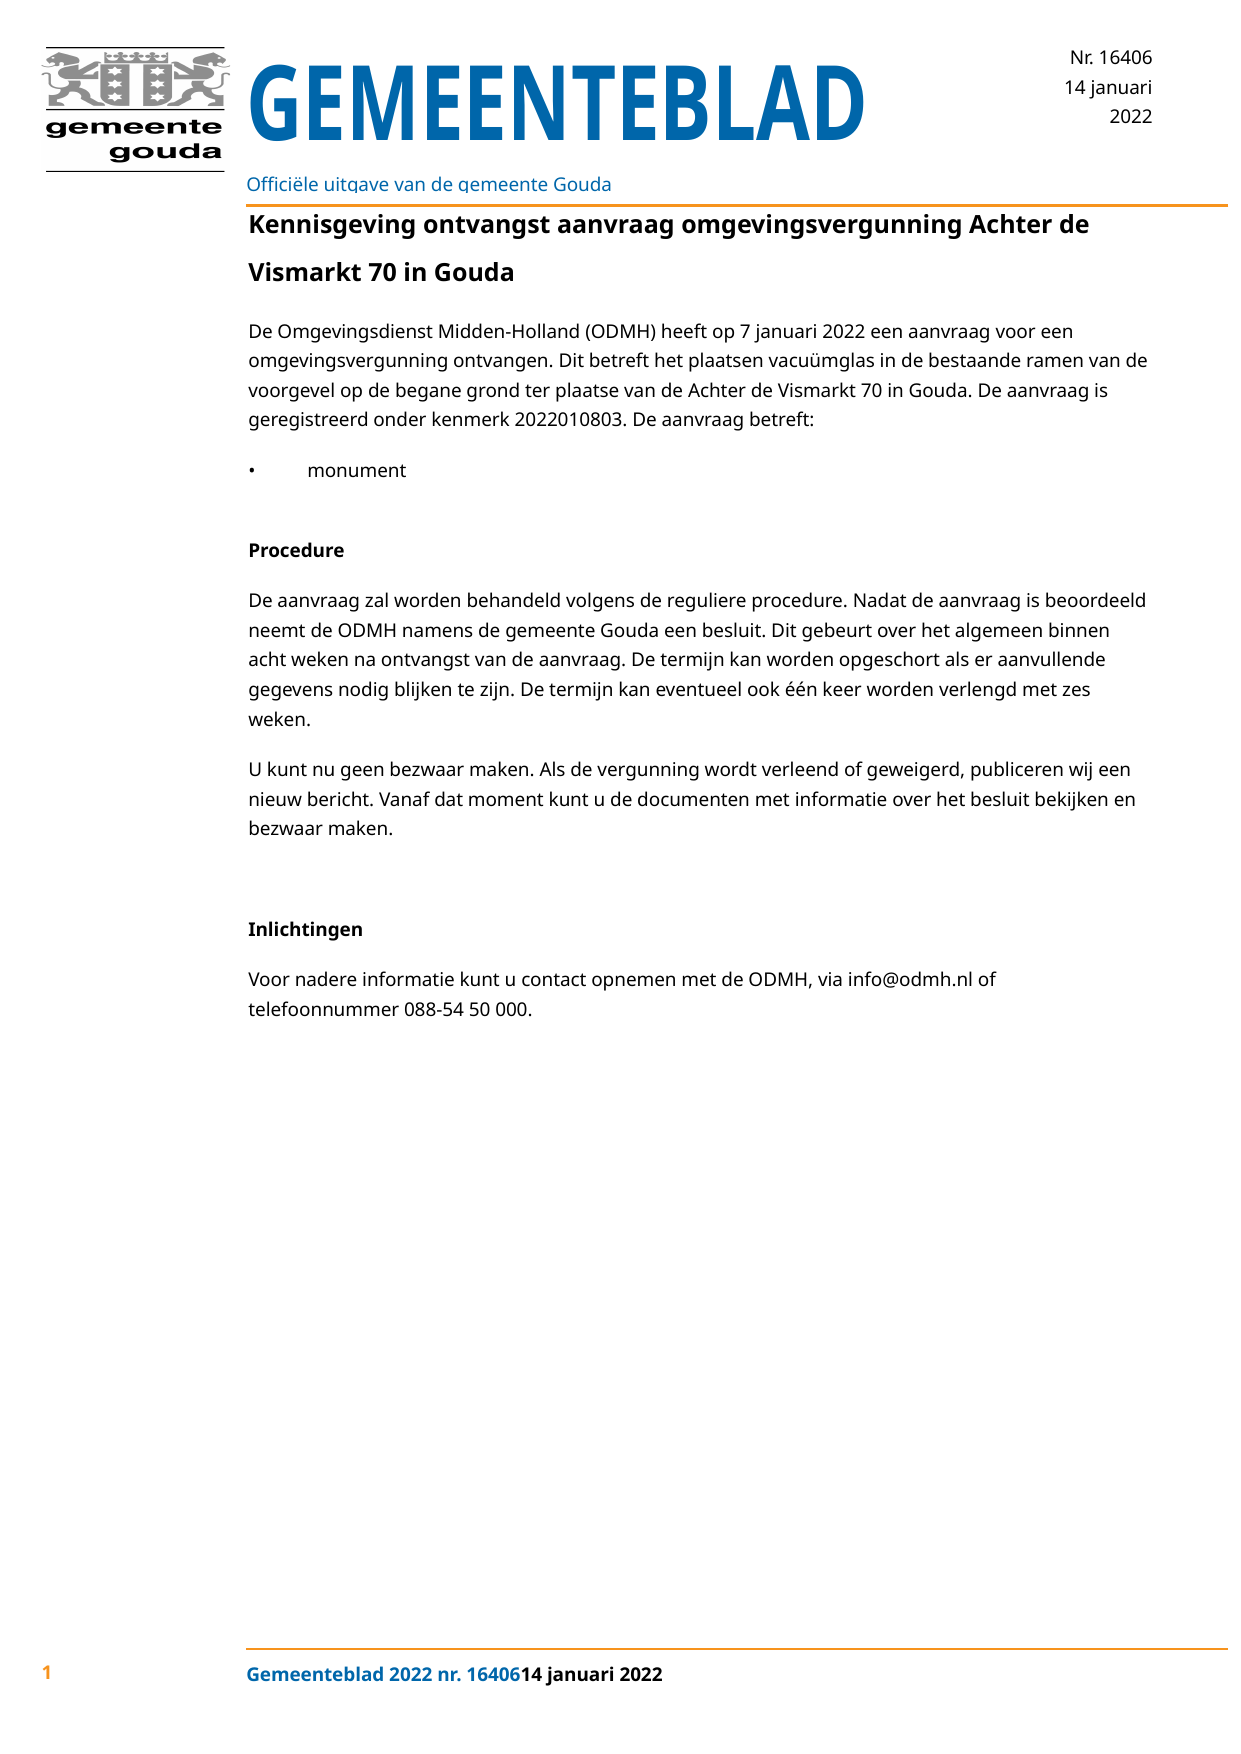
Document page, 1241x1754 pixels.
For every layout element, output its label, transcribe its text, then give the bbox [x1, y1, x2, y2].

text U kunt nu geen bezwaar maken. Als de vergunning wordt verleend of geweigerd, publiceren wij een nieuw bericht. Vanaf dat moment kunt u de documenten met informatie over het besluit bekijken en bezwaar maken. [248, 756, 1152, 841]
text Voor nadere informatie kunt u contact opnemen met de ODMH, via info@odmh.nl of telefoonnummer 088-54 50 000. [248, 967, 1152, 1022]
text Inlichtingen [248, 916, 1152, 942]
text De aanvraag zal worden behandeld volgens de reguliere procedure. Nadat de aanvraag is beoordeeld neemt de ODMH namens de gemeente Gouda een besluit. Dit gebeurt over het algemeen binnen acht weken na ontvangst van de aanvraag. De termijn kan worden opgeschort als er aanvullende gegevens nodig blijken te zijn. De termijn kan eventueel ook één keer worden verlengd met zes weken. [248, 587, 1152, 732]
text De Omgevingsdienst Midden-Holland (ODMH) heeft op 7 januari 2022 een aanvraag voor een omgevingsvergunning ontvangen. Dit betreft het plaatsen vacuümglas in de bestaande ramen van de voorgevel op de begane grond ter plaatse van de Achter de Vismarkt 70 in Gouda. De aanvraag is geregistreerd onder kenmerk 2022010803. De aanvraag betreft: [248, 318, 1152, 432]
picture [41, 47, 231, 172]
text Procedure [248, 537, 1152, 563]
list monument [248, 457, 1152, 483]
text Kennisgeving ontvangst aanvraag omgevingsvergunning Achter de Vismarkt 70 in Gouda [248, 207, 1152, 288]
